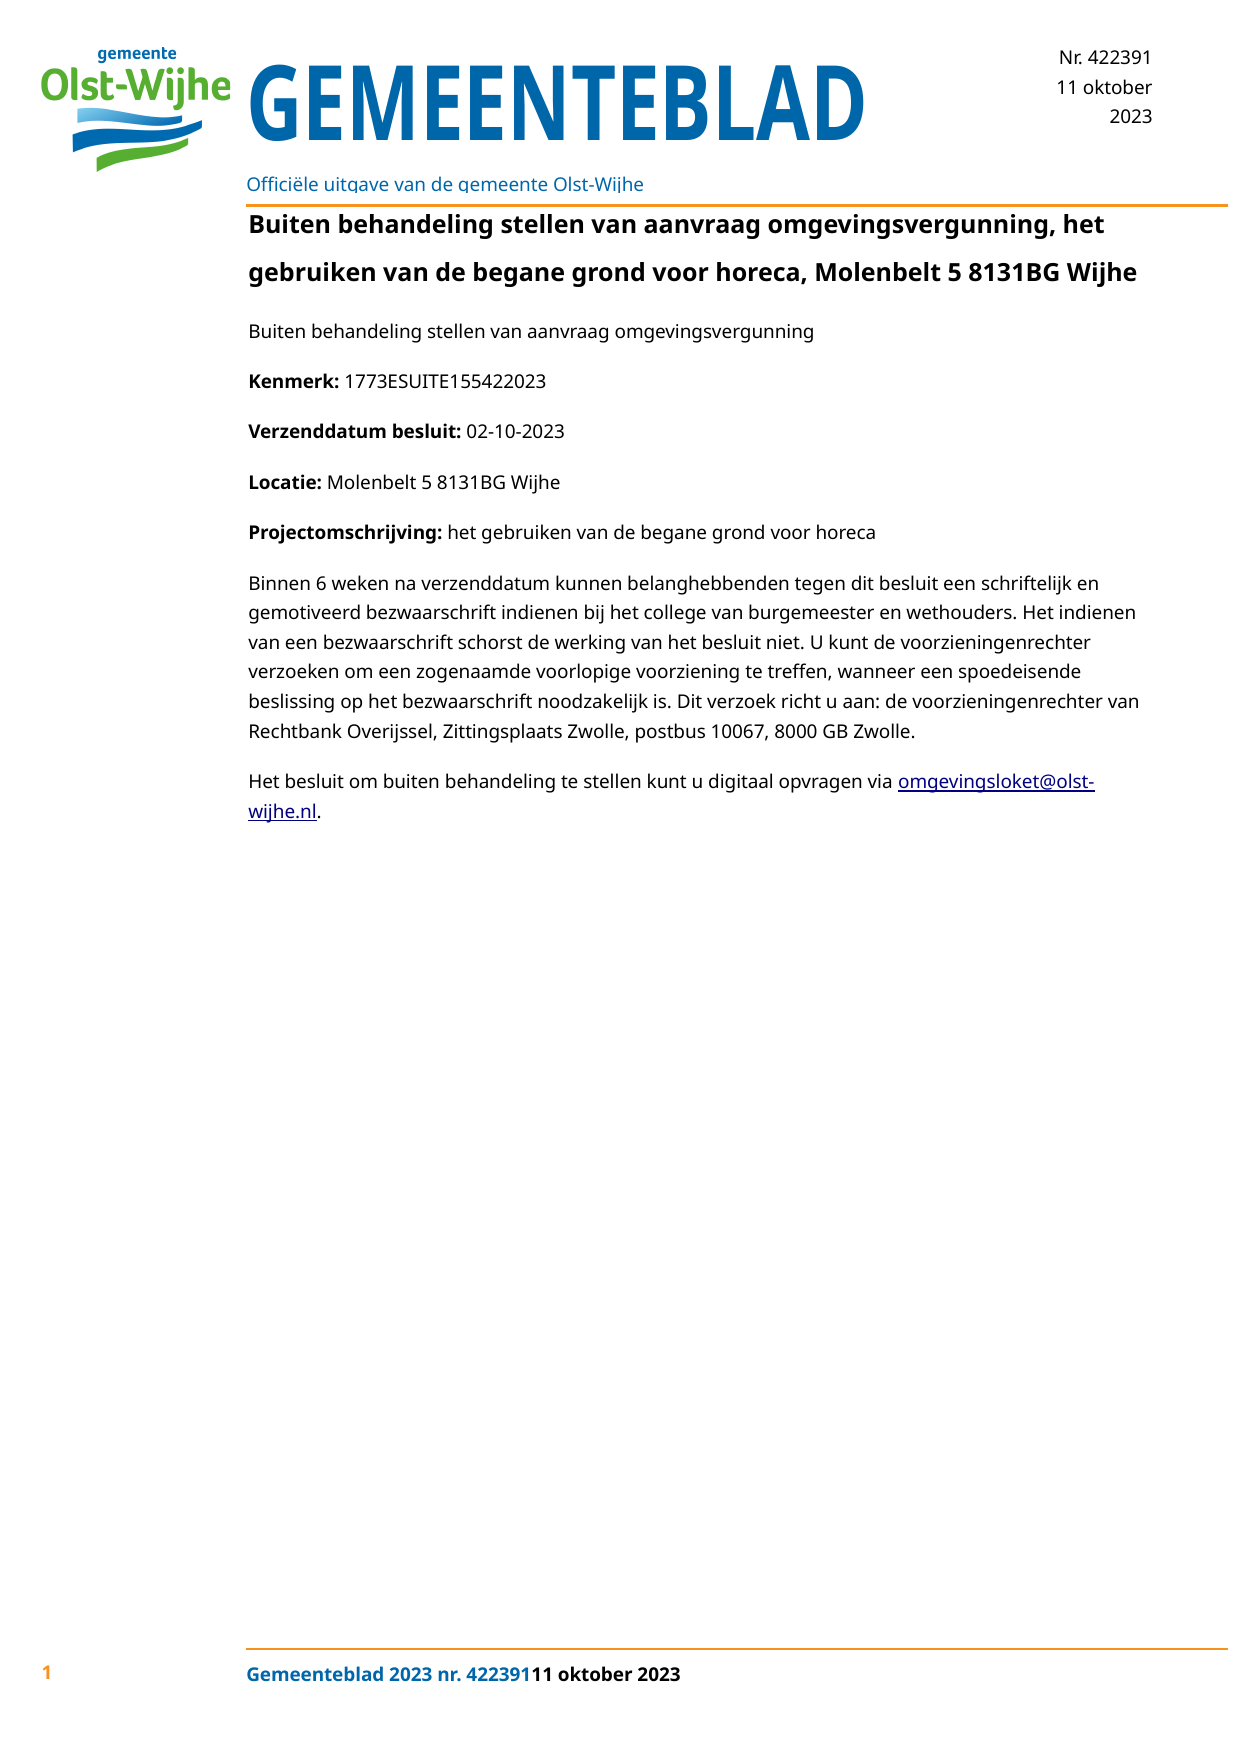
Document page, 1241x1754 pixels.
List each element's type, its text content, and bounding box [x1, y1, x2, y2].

text Binnen 6 weken na verzenddatum kunnen belanghebbenden tegen dit besluit een schriftelijk en gemotiveerd bezwaarschrift indienen bij het college van burgemeester en wethouders. Het indienen van een bezwaarschrift schorst de werking van het besluit niet. U kunt de voorzieningenrechter verzoeken om een zogenaamde voorlopige voorziening te treffen, wanneer een spoedeisende beslissing op het bezwaarschrift noodzakelijk is. Dit verzoek richt u aan: de voorzieningenrechter van Rechtbank Overijssel, Zittingsplaats Zwolle, postbus 10067, 8000 GB Zwolle. [248, 570, 1152, 744]
text Projectomschrijving: het gebruiken van de begane grond voor horeca [248, 519, 1152, 545]
text Locatie: Molenbelt 5 8131BG Wijhe [248, 469, 1152, 495]
text Buiten behandeling stellen van aanvraag omgevingsvergunning, het gebruiken van de begane grond voor horeca, Molenbelt 5 8131BG Wijhe [248, 207, 1152, 288]
text Buiten behandeling stellen van aanvraag omgevingsvergunning [248, 318, 1152, 344]
text Het besluit om buiten behandeling te stellen kunt u digitaal opvragen via omgevingsloket@olst-wijhe.nl. [248, 768, 1152, 824]
text Verzenddatum besluit: 02-10-2023 [248, 419, 1152, 444]
text Kenmerk: 1773ESUITE155422023 [248, 368, 1152, 394]
picture [41, 47, 231, 172]
